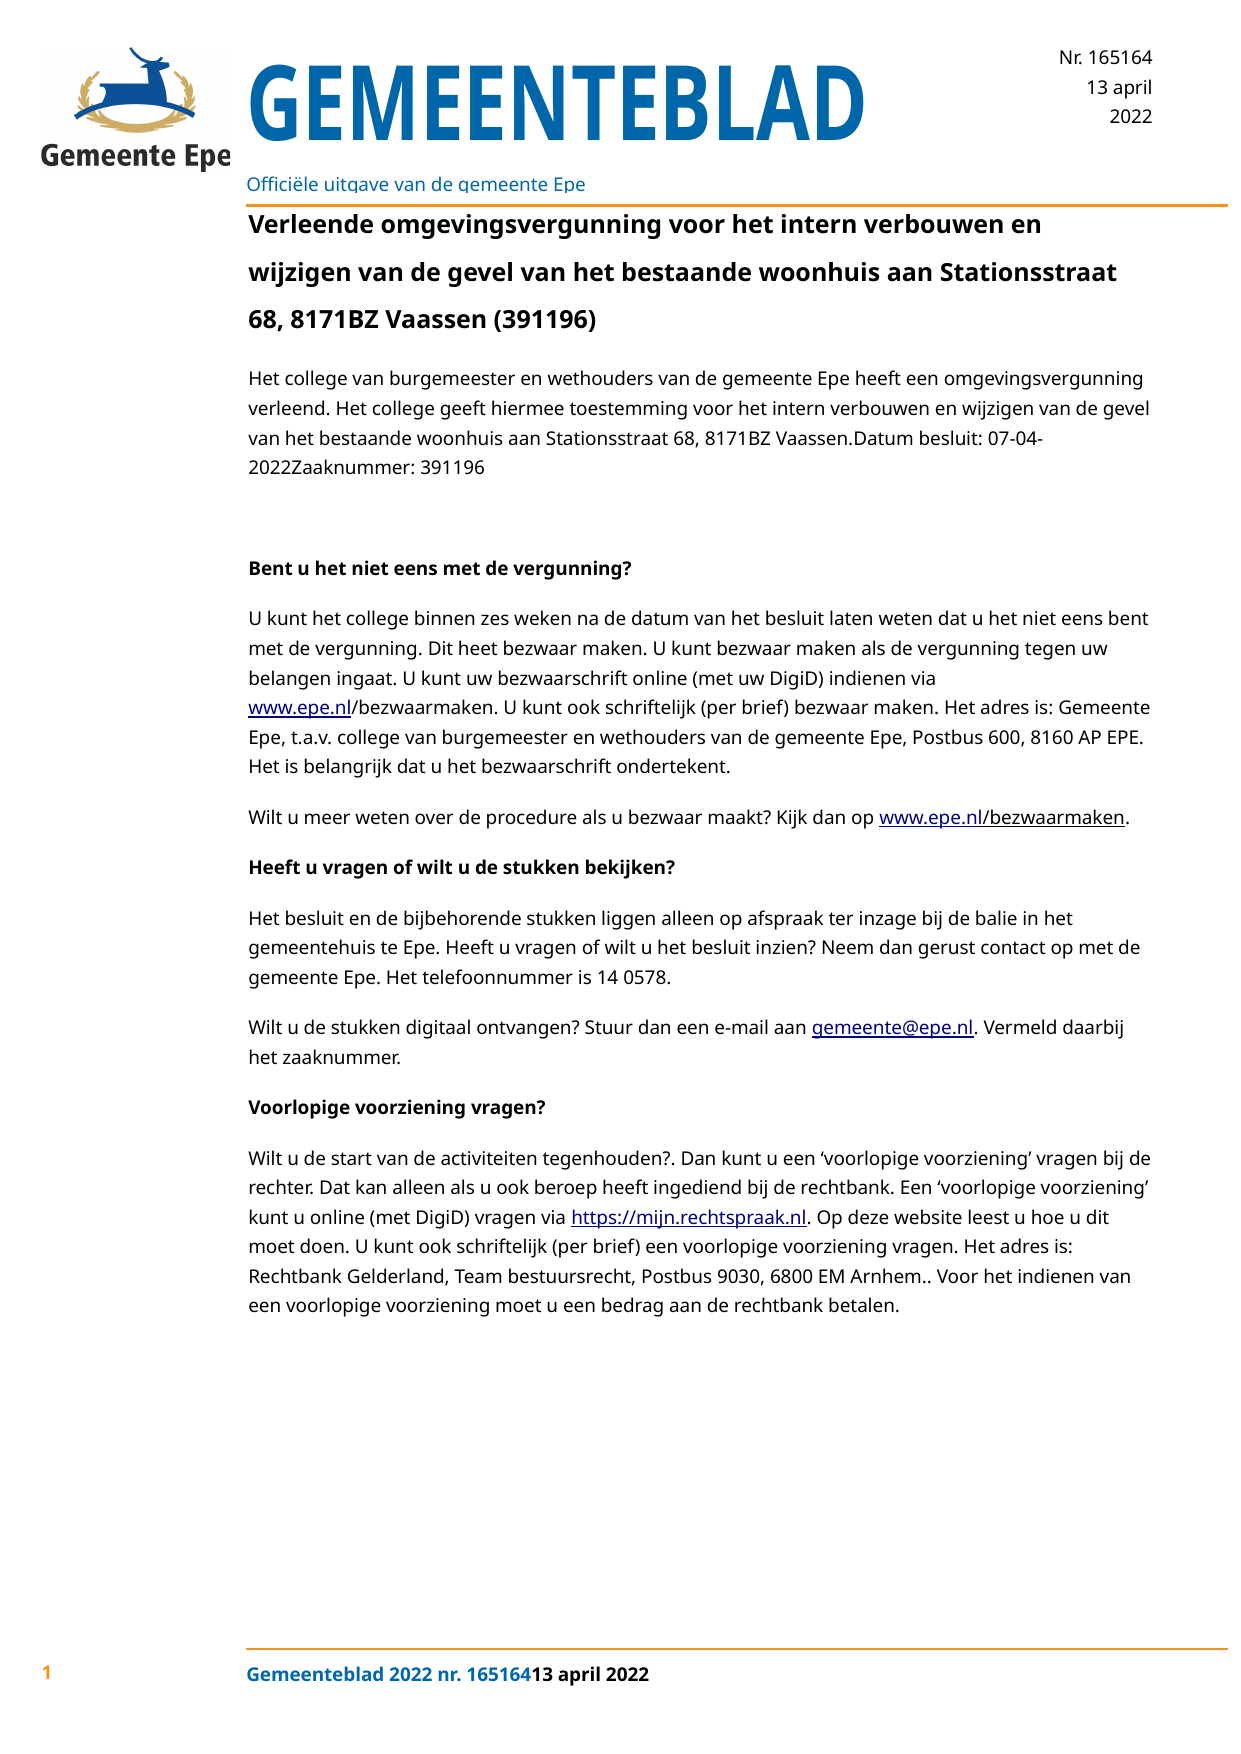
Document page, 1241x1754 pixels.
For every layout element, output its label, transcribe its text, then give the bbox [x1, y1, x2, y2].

text Wilt u de start van de activiteiten tegenhouden?. Dan kunt u een ‘voorlopige voorziening’ vragen bij de rechter. Dat kan alleen als u ook beroep heeft ingediend bij de rechtbank. Een ‘voorlopige voorziening’ kunt u online (met DigiD) vragen via https://mijn.rechtspraak.nl. Op deze website leest u hoe u dit moet doen. U kunt ook schriftelijk (per brief) een voorlopige voorziening vragen. Het adres is: Rechtbank Gelderland, Team bestuursrecht, Postbus 9030, 6800 EM Arnhem.. Voor het indienen van een voorlopige voorziening moet u een bedrag aan de rechtbank betalen. [248, 1145, 1152, 1318]
picture [41, 47, 231, 172]
text Het besluit en de bijbehorende stukken liggen alleen op afspraak ter inzage bij de balie in het gemeentehuis te Epe. Heeft u vragen of wilt u het besluit inzien? Neem dan gerust contact op met de gemeente Epe. Het telefoonnummer is 14 0578. [248, 905, 1152, 989]
text Het college van burgemeester en wethouders van de gemeente Epe heeft een omgevingsvergunning verleend. Het college geeft hiermee toestemming voor het intern verbouwen en wijzigen van de gevel van het bestaande woonhuis aan Stationsstraat 68, 8171BZ Vaassen.Datum besluit: 07-04-2022Zaaknummer: 391196 [248, 366, 1152, 480]
text Verleende omgevingsvergunning voor het intern verbouwen en wijzigen van de gevel van het bestaande woonhuis aan Stationsstraat 68, 8171BZ Vaassen (391196) [248, 207, 1152, 336]
text U kunt het college binnen zes weken na de datum van het besluit laten weten dat u het niet eens bent met de vergunning. Dit heet bezwaar maken. U kunt bezwaar maken als de vergunning tegen uw belangen ingaat. U kunt uw bezwaarschrift online (met uw DigiD) indienen via www.epe.nl/bezwaarmaken. U kunt ook schriftelijk (per brief) bezwaar maken. Het adres is: Gemeente Epe, t.a.v. college van burgemeester en wethouders van de gemeente Epe, Postbus 600, 8160 AP EPE. Het is belangrijk dat u het bezwaarschrift ondertekent. [248, 606, 1152, 779]
text Voorlopige voorziening vragen? [248, 1094, 1152, 1120]
text Bent u het niet eens met de vergunning? [248, 555, 1152, 581]
text Wilt u de stukken digitaal ontvangen? Stuur dan een e-mail aan gemeente@epe.nl. Vermeld daarbij het zaaknummer. [248, 1014, 1152, 1069]
text Heeft u vragen of wilt u de stukken bekijken? [248, 854, 1152, 880]
text Wilt u meer weten over de procedure als u bezwaar maakt? Kijk dan op www.epe.nl/bezwaarmaken. [248, 804, 1152, 829]
